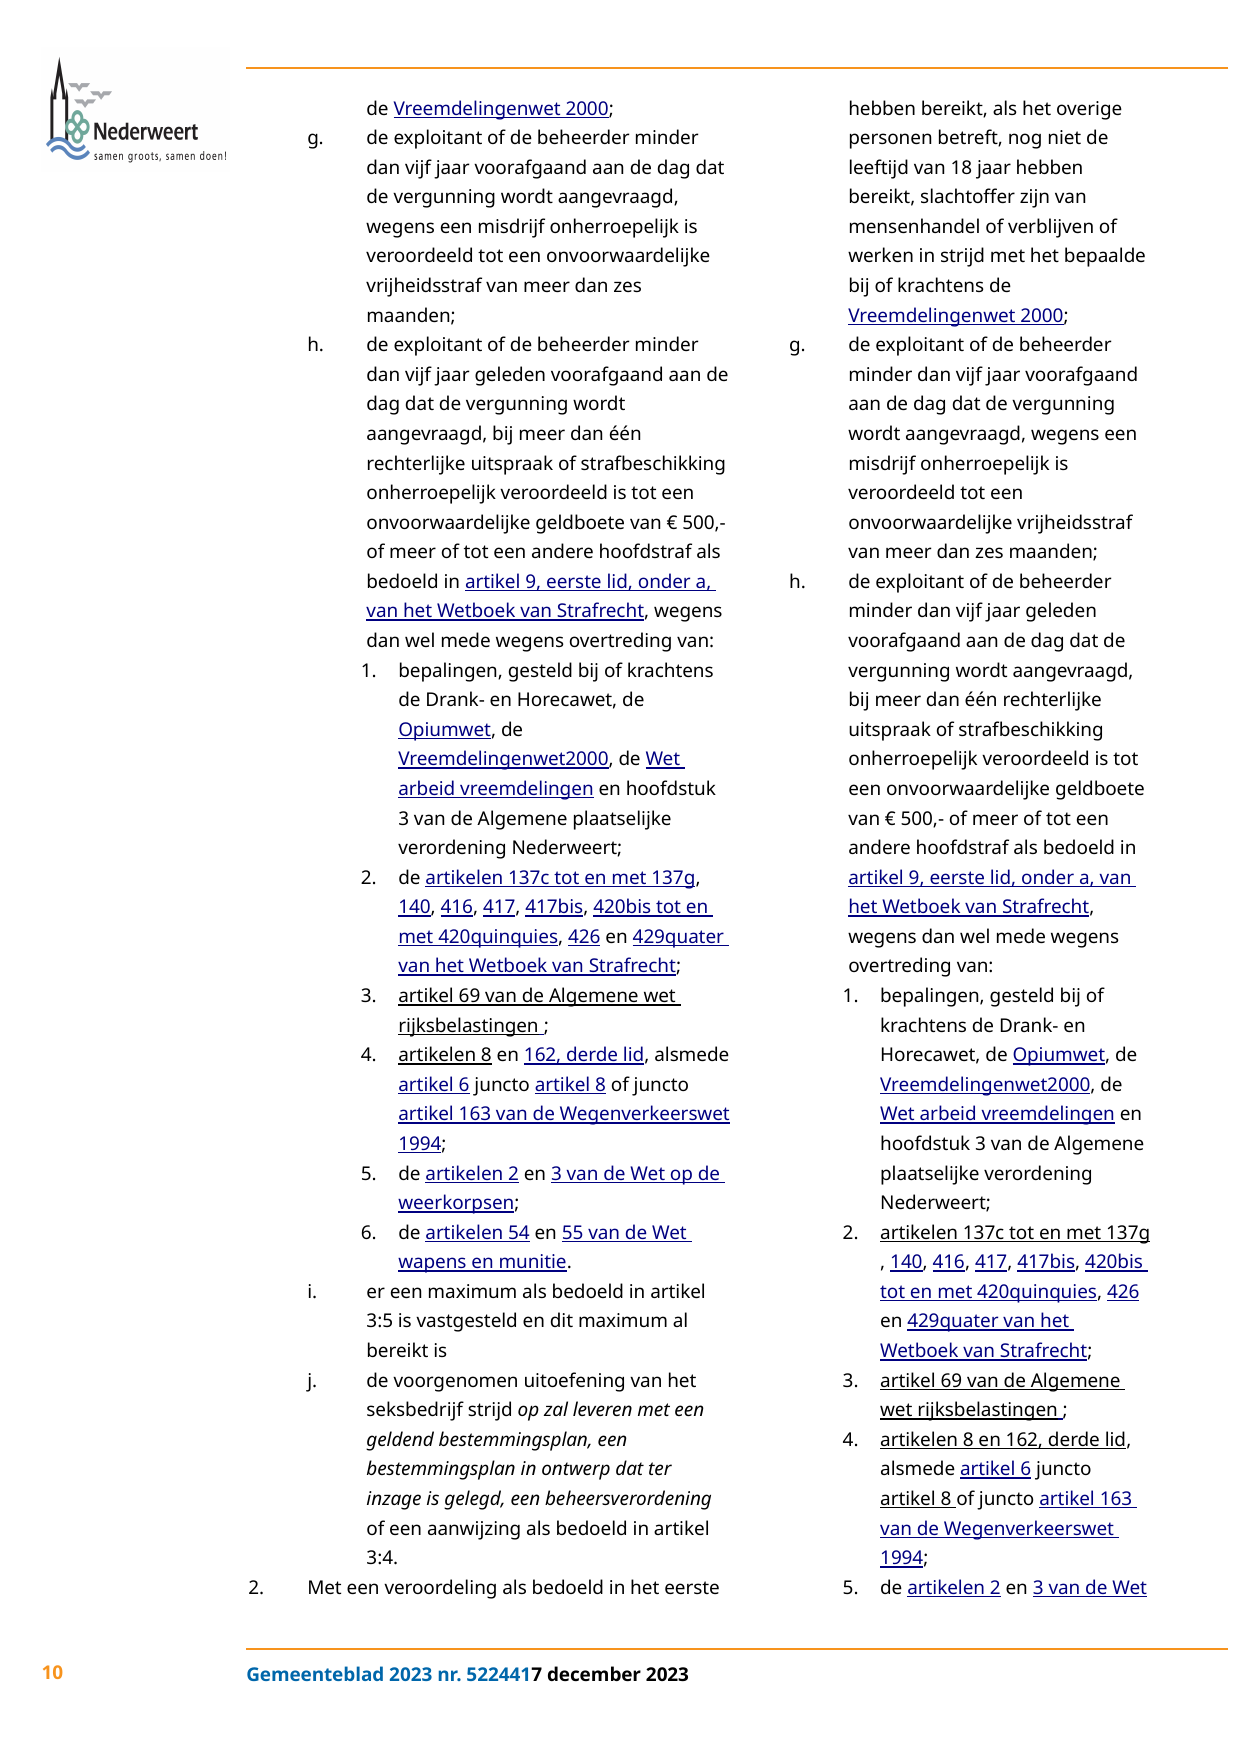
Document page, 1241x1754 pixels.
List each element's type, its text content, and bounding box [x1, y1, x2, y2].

table_cell de Vreemdelingenwet 2000; de exploitant of de beheerder minder dan vijf jaar voorafgaand aan de dag dat de vergunning wordt aangevraagd, wegens een misdrijf onherroepelijk is veroordeeld tot een onvoorwaardelijke vrijheidsstraf van meer dan zes maanden; de exploitant of de beheerder minder dan vijf jaar geleden voorafgaand aan de dag dat de vergunning wordt aangevraagd, bij meer dan één rechterlijke uitspraak of strafbeschikking onherroepelijk veroordeeld is tot een onvoorwaardelijke geldboete van € 500,- of meer of tot een andere hoofdstraf als bedoeld in artikel 9, eerste lid, onder a, van het Wetboek van Strafrecht, wegens dan wel mede wegens overtreding van: bepalingen, gesteld bij of krachtens de Drank- en Horecawet, de Opiumwet, de Vreemdelingenwet2000, de Wet arbeid vreemdelingen en hoofdstuk 3 van de Algemene plaatselijke verordening Nederweert; de artikelen 137c tot en met 137g, 140, 416, 417, 417bis, 420bis tot en met 420quinquies, 426 en 429quater van het Wetboek van Strafrecht; artikel 69 van de Algemene wet rijksbelastingen ; artikelen 8 en 162, derde lid, alsmede artikel 6 juncto artikel 8 of juncto artikel 163 van de Wegenverkeerswet 1994; de artikelen 2 en 3 van de Wet op de weerkorpsen; de artikelen 54 en 55 van de Wet wapens en munitie. er een maximum als bedoeld in artikel 3:5 is vastgesteld en dit maximum al bereikt is de voorgenomen uitoefening van het seksbedrijf strijd op zal leveren met een geldend bestemmingsplan, een bestemmingsplan in ontwerp dat ter inzage is gelegd, een beheersverordening of een aanwijzing als bedoeld in artikel 3:4. Met een veroordeling als bedoeld in het eerste [248, 95, 730, 1600]
table_cell hebben bereikt, als het overige personen betreft, nog niet de leeftijd van 18 jaar hebben bereikt, slachtoffer zijn van mensenhandel of verblijven of werken in strijd met het bepaalde bij of krachtens de Vreemdelingenwet 2000; de exploitant of de beheerder minder dan vijf jaar voorafgaand aan de dag dat de vergunning wordt aangevraagd, wegens een misdrijf onherroepelijk is veroordeeld tot een onvoorwaardelijke vrijheidsstraf van meer dan zes maanden; de exploitant of de beheerder minder dan vijf jaar geleden voorafgaand aan de dag dat de vergunning wordt aangevraagd, bij meer dan één rechterlijke uitspraak of strafbeschikking onherroepelijk veroordeeld is tot een onvoorwaardelijke geldboete van € 500,- of meer of tot een andere hoofdstraf als bedoeld in artikel 9, eerste lid, onder a, van het Wetboek van Strafrecht, wegens dan wel mede wegens overtreding van: bepalingen, gesteld bij of krachtens de Drank- en Horecawet, de Opiumwet, de Vreemdelingenwet2000, de Wet arbeid vreemdelingen en hoofdstuk 3 van de Algemene plaatselijke verordening Nederweert; artikelen 137c tot en met 137g , 140, 416, 417, 417bis, 420bis tot en met 420quinquies, 426 en 429quater van het Wetboek van Strafrecht; artikel 69 van de Algemene wet rijksbelastingen ; artikelen 8 en 162, derde lid, alsmede artikel 6 juncto artikel 8 of juncto artikel 163 van de Wegenverkeerswet 1994; de artikelen 2 en 3 van de Wet [730, 95, 1152, 1600]
picture [41, 47, 231, 172]
